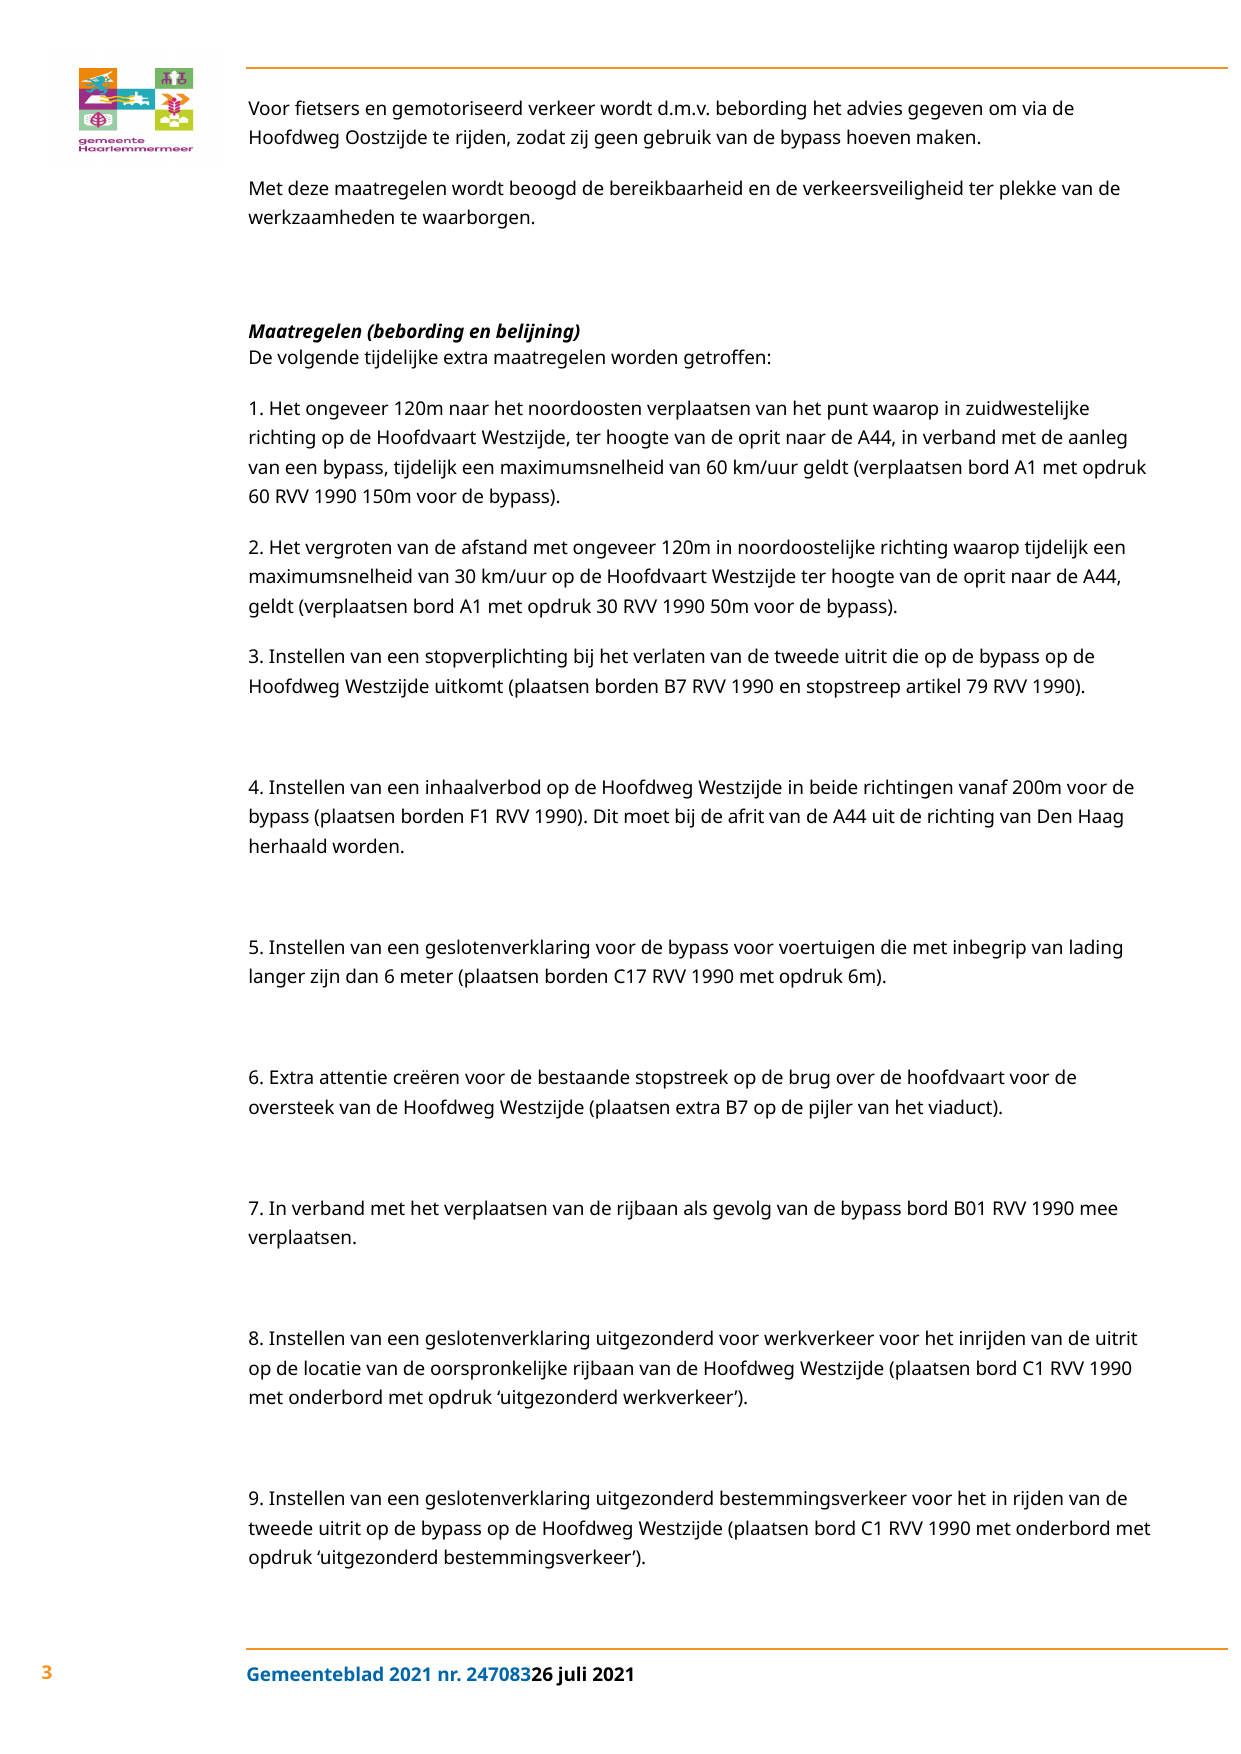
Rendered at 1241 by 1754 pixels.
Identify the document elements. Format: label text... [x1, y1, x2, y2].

text 7. In verband met het verplaatsen van de rijbaan als gevolg van de bypass bord B01 RVV 1990 mee verplaatsen. [248, 1195, 1152, 1250]
text 8. Instellen van een geslotenverklaring uitgezonderd voor werkverkeer voor het inrijden van de uitrit op de locatie van de oorspronkelijke rijbaan van de Hoofdweg Westzijde (plaatsen bord C1 RVV 1990 met onderbord met opdruk ‘uitgezonderd werkverkeer’). [248, 1325, 1152, 1410]
picture [41, 47, 231, 172]
text Voor fietsers en gemotoriseerd verkeer wordt d.m.v. bebording het advies gegeven om via de Hoofdweg Oostzijde te rijden, zodat zij geen gebruik van de bypass hoeven maken. [248, 95, 1152, 150]
text Met deze maatregelen wordt beoogd de bereikbaarheid en de verkeersveiligheid ter plekke van de werkzaamheden te waarborgen. [248, 175, 1152, 230]
text 3. Instellen van een stopverplichting bij het verlaten van de tweede uitrit die op de bypass op de Hoofdweg Westzijde uitkomt (plaatsen borden B7 RVV 1990 en stopstreep artikel 79 RVV 1990). [248, 644, 1152, 699]
text Maatregelen (bebording en belijning) [248, 319, 1152, 344]
text 4. Instellen van een inhaalverbod op de Hoofdweg Westzijde in beide richtingen vanaf 200m voor de bypass (plaatsen borden F1 RVV 1990). Dit moet bij de afrit van de A44 uit de richting van Den Haag herhaald worden. [248, 774, 1152, 859]
text 5. Instellen van een geslotenverklaring voor de bypass voor voertuigen die met inbegrip van lading langer zijn dan 6 meter (plaatsen borden C17 RVV 1990 met opdruk 6m). [248, 934, 1152, 989]
text 6. Extra attentie creëren voor de bestaande stopstreek op de brug over de hoofdvaart voor de oversteek van de Hoofdweg Westzijde (plaatsen extra B7 op de pijler van het viaduct). [248, 1064, 1152, 1120]
text 9. Instellen van een geslotenverklaring uitgezonderd bestemmingsverkeer voor het in rijden van de tweede uitrit op de bypass op de Hoofdweg Westzijde (plaatsen bord C1 RVV 1990 met onderbord met opdruk ‘uitgezonderd bestemmingsverkeer’). [248, 1485, 1152, 1570]
text 1. Het ongeveer 120m naar het noordoosten verplaatsen van het punt waarop in zuidwestelijke richting op de Hoofdvaart Westzijde, ter hoogte van de oprit naar de A44, in verband met de aanleg van een bypass, tijdelijk een maximumsnelheid van 60 km/uur geldt (verplaatsen bord A1 met opdruk 60 RVV 1990 150m voor de bypass). [248, 395, 1152, 509]
text 2. Het vergroten van de afstand met ongeveer 120m in noordoostelijke richting waarop tijdelijk een maximumsnelheid van 30 km/uur op de Hoofdvaart Westzijde ter hoogte van de oprit naar de A44, geldt (verplaatsen bord A1 met opdruk 30 RVV 1990 50m voor de bypass). [248, 534, 1152, 619]
text De volgende tijdelijke extra maatregelen worden getroffen: [248, 344, 1152, 370]
